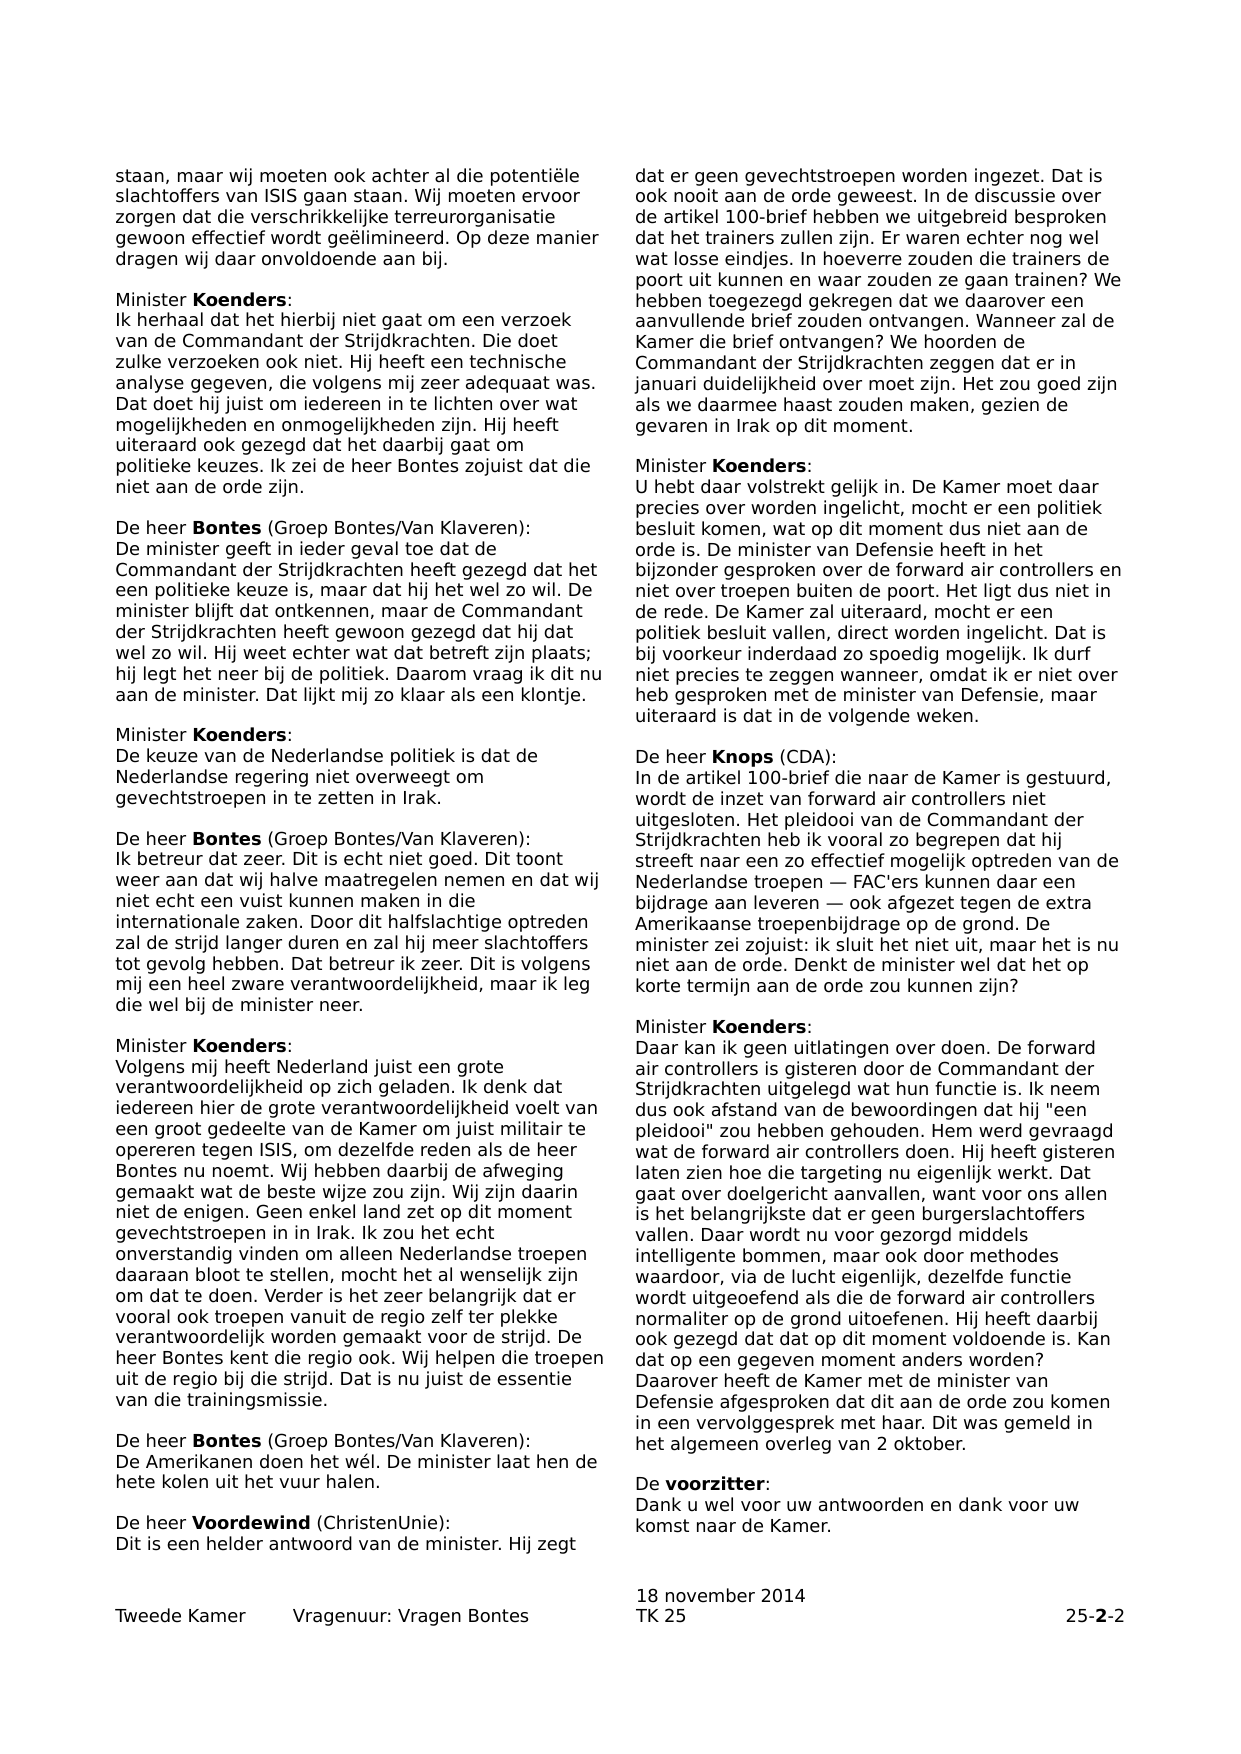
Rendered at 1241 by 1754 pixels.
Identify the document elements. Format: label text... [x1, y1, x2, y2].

text Volgens mij heeft Nederland juist een grote verantwoordelijkheid op zich geladen. Ik denk dat iedereen hier de grote verantwoordelijkheid voelt van een groot gedeelte van de Kamer om juist militair te opereren tegen ISIS, om dezelfde reden als de heer Bontes nu noemt. Wij hebben daarbij de afweging gemaakt wat de beste wijze zou zijn. Wij zijn daarin niet de enigen. Geen enkel land zet op dit moment gevechtstroepen in in Irak. Ik zou het echt onverstandig vinden om alleen Nederlandse troepen daaraan bloot te stellen, mocht het al wenselijk zijn om dat te doen. Verder is het zeer belangrijk dat er vooral ook troepen vanuit de regio zelf ter plekke verantwoordelijk worden gemaakt voor de strijd. De heer Bontes kent die regio ook. Wij helpen die troepen uit de regio bij die strijd. Dat is nu juist de essentie van die trainingsmissie. [115, 1056, 605, 1411]
text In de artikel 100-brief die naar de Kamer is gestuurd, wordt de inzet van forward air controllers niet uitgesloten. Het pleidooi van de Commandant der Strijdkrachten heb ik vooral zo begrepen dat hij streeft naar een zo effectief mogelijk optreden van de Nederlandse troepen — FAC'ers kunnen daar een bijdrage aan leveren — ook afgezet tegen de extra Amerikaanse troepenbijdrage op de grond. De minister zei zojuist: ik sluit het niet uit, maar het is nu niet aan de orde. Denkt de minister wel dat het op korte termijn aan de orde zou kunnen zijn? [635, 768, 1125, 997]
text De heer Voordewind (ChristenUnie): [115, 1513, 605, 1534]
text De heer Bontes (Groep Bontes/Van Klaveren): [115, 1431, 605, 1451]
text dat er geen gevechtstroepen worden ingezet. Dat is ook nooit aan de orde geweest. In de discussie over de artikel 100-brief hebben we uitgebreid besproken dat het trainers zullen zijn. Er waren echter nog wel wat losse eindjes. In hoeverre zouden die trainers de poort uit kunnen en waar zouden ze gaan trainen? We hebben toegezegd gekregen dat we daarover een aanvullende brief zouden ontvangen. Wanneer zal de Kamer die brief ontvangen? We hoorden de Commandant der Strijdkrachten zeggen dat er in januari duidelijkheid over moet zijn. Het zou goed zijn als we daarmee haast zouden maken, gezien de gevaren in Irak op dit moment. [635, 165, 1125, 436]
text Minister Koenders: [115, 289, 605, 310]
text De heer Bontes (Groep Bontes/Van Klaveren): [115, 828, 605, 849]
text De keuze van de Nederlandse politiek is dat de Nederlandse regering niet overweegt om gevechtstroepen in te zetten in Irak. [115, 746, 605, 808]
text Minister Koenders: [115, 725, 605, 746]
text Daar kan ik geen uitlatingen over doen. De forward air controllers is gisteren door de Commandant der Strijdkrachten uitgelegd wat hun functie is. Ik neem dus ook afstand van de bewoordingen dat hij "een pleidooi" zou hebben gehouden. Hem werd gevraagd wat de forward air controllers doen. Hij heeft gisteren laten zien hoe die targeting nu eigenlijk werkt. Dat gaat over doelgericht aanvallen, want voor ons allen is het belangrijkste dat er geen burgerslachtoffers vallen. Daar wordt nu voor gezorgd middels intelligente bommen, maar ook door methodes waardoor, via de lucht eigenlijk, dezelfde functie wordt uitgeoefend als die de forward air controllers normaliter op de grond uitoefenen. Hij heeft daarbij ook gezegd dat dat op dit moment voldoende is. Kan dat op een gegeven moment anders worden? Daarover heeft de Kamer met de minister van Defensie afgesproken dat dit aan de orde zou komen in een vervolggesprek met haar. Dit was gemeld in het algemeen overleg van 2 oktober. [635, 1037, 1125, 1454]
text De heer Knops (CDA): [635, 747, 1125, 768]
text Minister Koenders: [635, 1017, 1125, 1037]
text Ik betreur dat zeer. Dit is echt niet goed. Dit toont weer aan dat wij halve maatregelen nemen en dat wij niet echt een vuist kunnen maken in die internationale zaken. Door dit halfslachtige optreden zal de strijd langer duren en zal hij meer slachtoffers tot gevolg hebben. Dat betreur ik zeer. Dit is volgens mij een heel zware verantwoordelijkheid, maar ik leg die wel bij de minister neer. [115, 849, 605, 1016]
text Dank u wel voor uw antwoorden en dank voor uw komst naar de Kamer. [635, 1495, 1125, 1537]
text Ik herhaal dat het hierbij niet gaat om een verzoek van de Commandant der Strijdkrachten. Die doet zulke verzoeken ook niet. Hij heeft een technische analyse gegeven, die volgens mij zeer adequaat was. Dat doet hij juist om iedereen in te lichten over wat mogelijkheden en onmogelijkheden zijn. Hij heeft uiteraard ook gezegd dat het daarbij gaat om politieke keuzes. Ik zei de heer Bontes zojuist dat die niet aan de orde zijn. [115, 310, 605, 498]
text Minister Koenders: [115, 1036, 605, 1056]
text U hebt daar volstrekt gelijk in. De Kamer moet daar precies over worden ingelicht, mocht er een politiek besluit komen, wat op dit moment dus niet aan de orde is. De minister van Defensie heeft in het bijzonder gesproken over de forward air controllers en niet over troepen buiten de poort. Het ligt dus niet in de rede. De Kamer zal uiteraard, mocht er een politiek besluit vallen, direct worden ingelicht. Dat is bij voorkeur inderdaad zo spoedig mogelijk. Ik durf niet precies te zeggen wanneer, omdat ik er niet over heb gesproken met de minister van Defensie, maar uiteraard is dat in de volgende weken. [635, 477, 1125, 727]
text De minister geeft in ieder geval toe dat de Commandant der Strijdkrachten heeft gezegd dat het een politieke keuze is, maar dat hij het wel zo wil. De minister blijft dat ontkennen, maar de Commandant der Strijdkrachten heeft gewoon gezegd dat hij dat wel zo wil. Hij weet echter wat dat betreft zijn plaats; hij legt het neer bij de politiek. Daarom vraag ik dit nu aan de minister. Dat lijkt mij zo klaar als een klontje. [115, 538, 605, 705]
text Dit is een helder antwoord van de minister. Hij zegt [115, 1534, 605, 1554]
text De voorzitter: [635, 1474, 1125, 1495]
text Minister Koenders: [635, 456, 1125, 477]
text staan, maar wij moeten ook achter al die potentiële slachtoffers van ISIS gaan staan. Wij moeten ervoor zorgen dat die verschrikkelijke terreurorganisatie gewoon effectief wordt geëlimineerd. Op deze manier dragen wij daar onvoldoende aan bij. [115, 165, 605, 269]
text De Amerikanen doen het wél. De minister laat hen de hete kolen uit het vuur halen. [115, 1451, 605, 1493]
text De heer Bontes (Groep Bontes/Van Klaveren): [115, 518, 605, 538]
